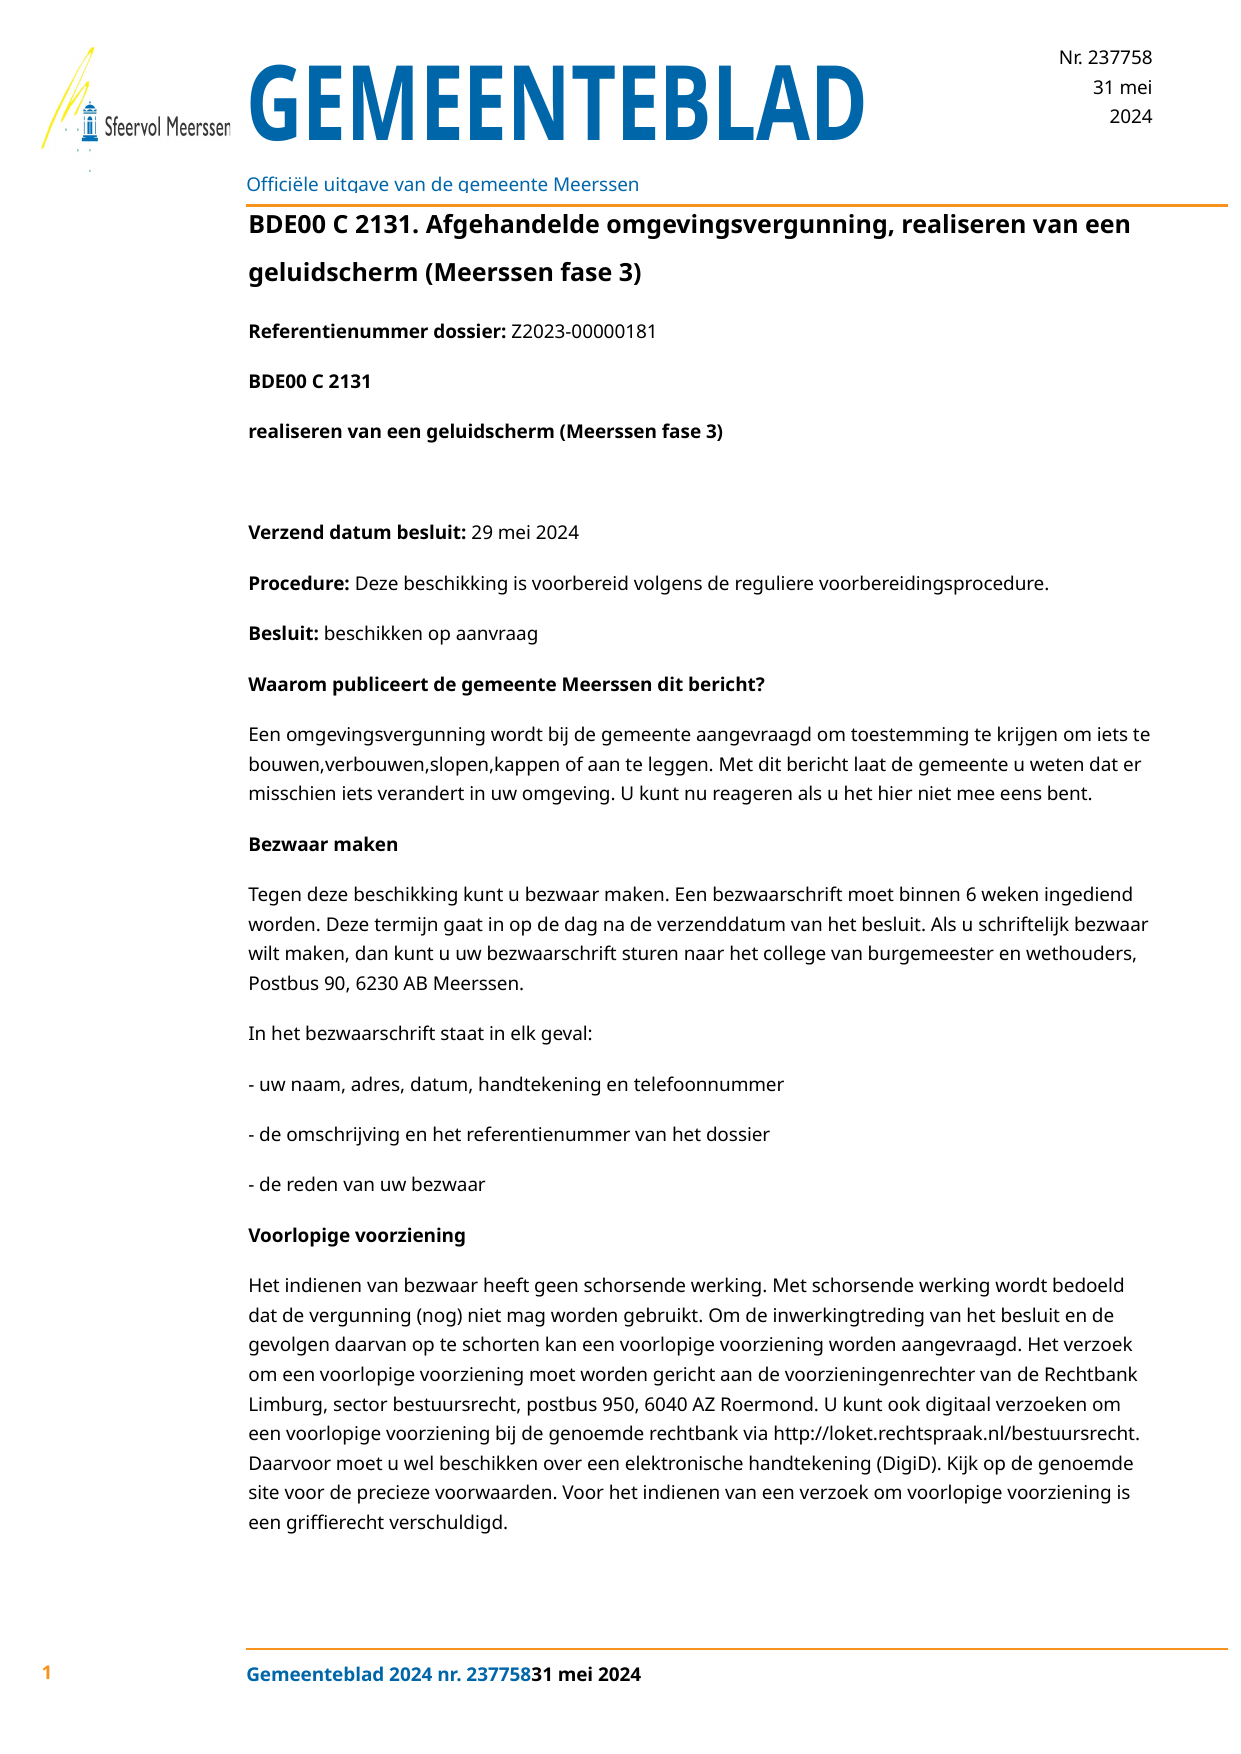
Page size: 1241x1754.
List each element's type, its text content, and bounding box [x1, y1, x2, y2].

text - de reden van uw bezwaar [248, 1172, 1152, 1197]
text Procedure: Deze beschikking is voorbereid volgens de reguliere voorbereidingsprocedure. [248, 570, 1152, 596]
text In het bezwaarschrift staat in elk geval: [248, 1020, 1152, 1046]
text Besluit: beschikken op aanvraag [248, 620, 1152, 646]
text BDE00 C 2131 [248, 368, 1152, 394]
picture [41, 47, 231, 172]
text Verzend datum besluit: 29 mei 2024 [248, 519, 1152, 545]
text Waarom publiceert de gemeente Meerssen dit bericht? [248, 671, 1152, 697]
text BDE00 C 2131. Afgehandelde omgevingsvergunning, realiseren van een geluidscherm (Meerssen fase 3) [248, 207, 1152, 288]
text Bezwaar maken [248, 831, 1152, 857]
text Voorlopige voorziening [248, 1222, 1152, 1248]
text - uw naam, adres, datum, handtekening en telefoonnummer [248, 1071, 1152, 1097]
text realiseren van een geluidscherm (Meerssen fase 3) [248, 419, 1152, 444]
text Een omgevingsvergunning wordt bij de gemeente aangevraagd om toestemming te krijgen om iets te bouwen,verbouwen,slopen,kappen of aan te leggen. Met dit bericht laat de gemeente u weten dat er misschien iets verandert in uw omgeving. U kunt nu reageren als u het hier niet mee eens bent. [248, 721, 1152, 806]
text Tegen deze beschikking kunt u bezwaar maken. Een bezwaarschrift moet binnen 6 weken ingediend worden. Deze termijn gaat in op de dag na de verzenddatum van het besluit. Als u schriftelijk bezwaar wilt maken, dan kunt u uw bezwaarschrift sturen naar het college van burgemeester en wethouders, Postbus 90, 6230 AB Meerssen. [248, 881, 1152, 996]
text - de omschrijving en het referentienummer van het dossier [248, 1121, 1152, 1147]
text Referentienummer dossier: Z2023-00000181 [248, 318, 1152, 344]
text Het indienen van bezwaar heeft geen schorsende werking. Met schorsende werking wordt bedoeld dat de vergunning (nog) niet mag worden gebruikt. Om de inwerkingtreding van het besluit en de gevolgen daarvan op te schorten kan een voorlopige voorziening worden aangevraagd. Het verzoek om een voorlopige voorziening moet worden gericht aan de voorzieningenrechter van de Rechtbank Limburg, sector bestuursrecht, postbus 950, 6040 AZ Roermond. U kunt ook digitaal verzoeken om een voorlopige voorziening bij de genoemde rechtbank via http://loket.rechtspraak.nl/bestuursrecht. Daarvoor moet u wel beschikken over een elektronische handtekening (DigiD). Kijk op de genoemde site voor de precieze voorwaarden. Voor het indienen van een verzoek om voorlopige voorziening is een griffierecht verschuldigd. [248, 1272, 1152, 1535]
